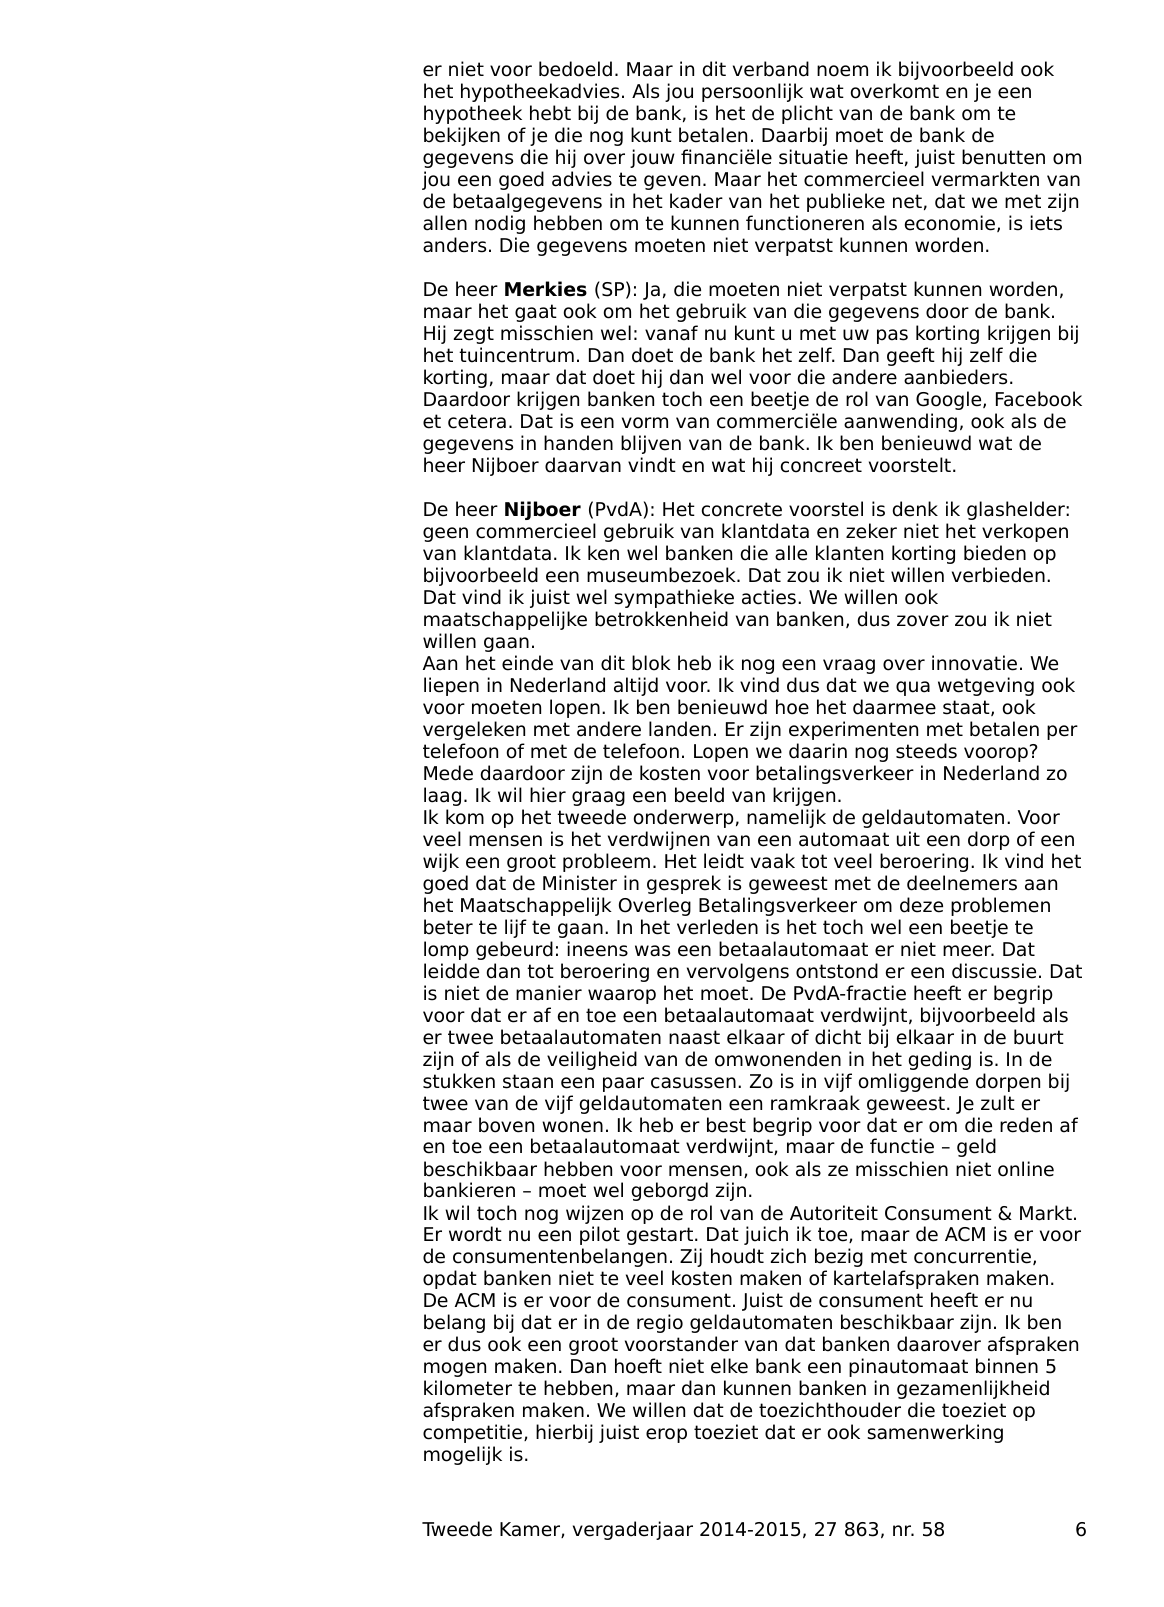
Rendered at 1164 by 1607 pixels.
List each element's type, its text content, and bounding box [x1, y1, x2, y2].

text Ik kom op het tweede onderwerp, namelijk de geldautomaten. Voor veel mensen is het verdwijnen van een automaat uit een dorp of een wijk een groot probleem. Het leidt vaak tot veel beroering. Ik vind het goed dat de Minister in gesprek is geweest met de deelnemers aan het Maatschappelijk Overleg Betalingsverkeer om deze problemen beter te lijf te gaan. In het verleden is het toch wel een beetje te lomp gebeurd: ineens was een betaalautomaat er niet meer. Dat leidde dan tot beroering en vervolgens ontstond er een discussie. Dat is niet de manier waarop het moet. De PvdA-fractie heeft er begrip voor dat er af en toe een betaalautomaat verdwijnt, bijvoorbeeld als er twee betaalautomaten naast elkaar of dicht bij elkaar in de buurt zijn of als de veiligheid van de omwonenden in het geding is. In de stukken staan een paar casussen. Zo is in vijf omliggende dorpen bij twee van de vijf geldautomaten een ramkraak geweest. Je zult er maar boven wonen. Ik heb er best begrip voor dat er om die reden af en toe een betaalautomaat verdwijnt, maar de functie – geld beschikbaar hebben voor mensen, ook als ze misschien niet online bankieren – moet wel geborgd zijn. [422, 807, 1087, 1202]
text er niet voor bedoeld. Maar in dit verband noem ik bijvoorbeeld ook het hypotheekadvies. Als jou persoonlijk wat overkomt en je een hypotheek hebt bij de bank, is het de plicht van de bank om te bekijken of je die nog kunt betalen. Daarbij moet de bank de gegevens die hij over jouw financiële situatie heeft, juist benutten om jou een goed advies te geven. Maar het commercieel vermarkten van de betaalgegevens in het kader van het publieke net, dat we met zijn allen nodig hebben om te kunnen functioneren als economie, is iets anders. Die gegevens moeten niet verpatst kunnen worden. [422, 59, 1087, 257]
text De heer Merkies (SP): Ja, die moeten niet verpatst kunnen worden, maar het gaat ook om het gebruik van die gegevens door de bank. Hij zegt misschien wel: vanaf nu kunt u met uw pas korting krijgen bij het tuincentrum. Dan doet de bank het zelf. Dan geeft hij zelf die korting, maar dat doet hij dan wel voor die andere aanbieders. Daardoor krijgen banken toch een beetje de rol van Google, Facebook et cetera. Dat is een vorm van commerciële aanwending, ook als de gegevens in handen blijven van de bank. Ik ben benieuwd wat de heer Nijboer daarvan vindt en wat hij concreet voorstelt. [422, 279, 1087, 477]
text Aan het einde van dit blok heb ik nog een vraag over innovatie. We liepen in Nederland altijd voor. Ik vind dus dat we qua wetgeving ook voor moeten lopen. Ik ben benieuwd hoe het daarmee staat, ook vergeleken met andere landen. Er zijn experimenten met betalen per telefoon of met de telefoon. Lopen we daarin nog steeds voorop? Mede daardoor zijn de kosten voor betalingsverkeer in Nederland zo laag. Ik wil hier graag een beeld van krijgen. [422, 653, 1087, 807]
text De heer Nijboer (PvdA): Het concrete voorstel is denk ik glashelder: geen commercieel gebruik van klantdata en zeker niet het verkopen van klantdata. Ik ken wel banken die alle klanten korting bieden op bijvoorbeeld een museumbezoek. Dat zou ik niet willen verbieden. Dat vind ik juist wel sympathieke acties. We willen ook maatschappelijke betrokkenheid van banken, dus zover zou ik niet willen gaan. [422, 499, 1087, 653]
text Ik wil toch nog wijzen op de rol van de Autoriteit Consument & Markt. Er wordt nu een pilot gestart. Dat juich ik toe, maar de ACM is er voor de consumentenbelangen. Zij houdt zich bezig met concurrentie, opdat banken niet te veel kosten maken of kartelafspraken maken. De ACM is er voor de consument. Juist de consument heeft er nu belang bij dat er in de regio geldautomaten beschikbaar zijn. Ik ben er dus ook een groot voorstander van dat banken daarover afspraken mogen maken. Dan hoeft niet elke bank een pinautomaat binnen 5 kilometer te hebben, maar dan kunnen banken in gezamenlijkheid afspraken maken. We willen dat de toezichthouder die toeziet op competitie, hierbij juist erop toeziet dat er ook samenwerking mogelijk is. [422, 1202, 1087, 1466]
